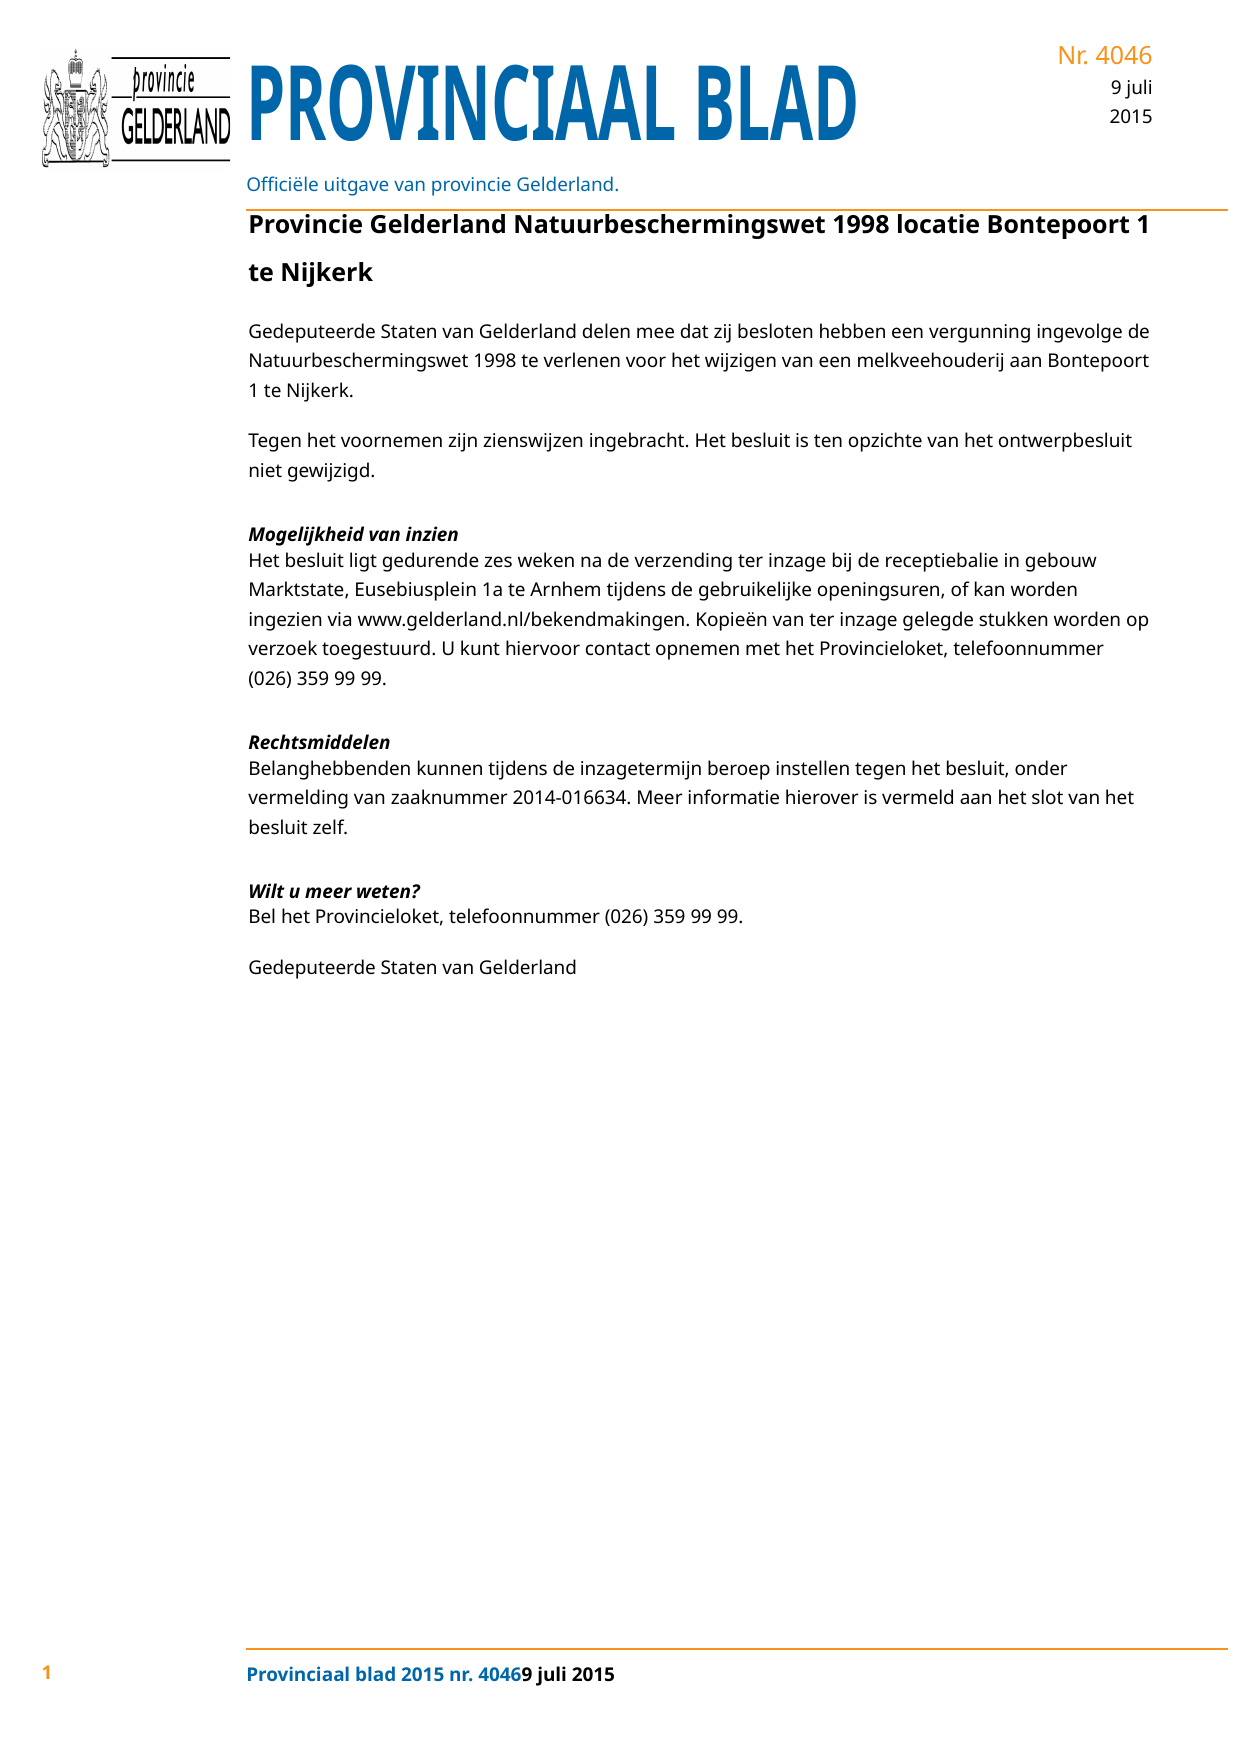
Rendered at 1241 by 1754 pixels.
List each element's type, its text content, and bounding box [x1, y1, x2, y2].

text Tegen het voornemen zijn zienswijzen ingebracht. Het besluit is ten opzichte van het ontwerpbesluit niet gewijzigd. [248, 427, 1152, 483]
text Gedeputeerde Staten van Gelderland [248, 954, 1152, 980]
text Rechtsmiddelen [248, 729, 1152, 755]
text Wilt u meer weten? [248, 878, 1152, 904]
text Mogelijkheid van inzien [248, 521, 1152, 547]
text Provincie Gelderland Natuurbeschermingswet 1998 locatie Bontepoort 1 te Nijkerk [248, 211, 1152, 288]
text Gedeputeerde Staten van Gelderland delen mee dat zij besloten hebben een vergunning ingevolge de Natuurbeschermingswet 1998 te verlenen voor het wijzigen van een melkveehouderij aan Bontepoort 1 te Nijkerk. [248, 318, 1152, 403]
text Het besluit ligt gedurende zes weken na de verzending ter inzage bij de receptiebalie in gebouw Marktstate, Eusebiusplein 1a te Arnhem tijdens de gebruikelijke openingsuren, of kan worden ingezien via www.gelderland.nl/bekendmakingen. Kopieën van ter inzage gelegde stukken worden op verzoek toegestuurd. U kunt hiervoor contact opnemen met het Provincieloket, telefoonnummer (026) 359 99 99. [248, 547, 1152, 691]
picture [41, 47, 231, 172]
text Belanghebbenden kunnen tijdens de inzagetermijn beroep instellen tegen het besluit, onder vermelding van zaaknummer 2014-016634. Meer informatie hierover is vermeld aan het slot van het besluit zelf. [248, 755, 1152, 840]
text Bel het Provincieloket, telefoonnummer (026) 359 99 99. [248, 904, 1152, 929]
